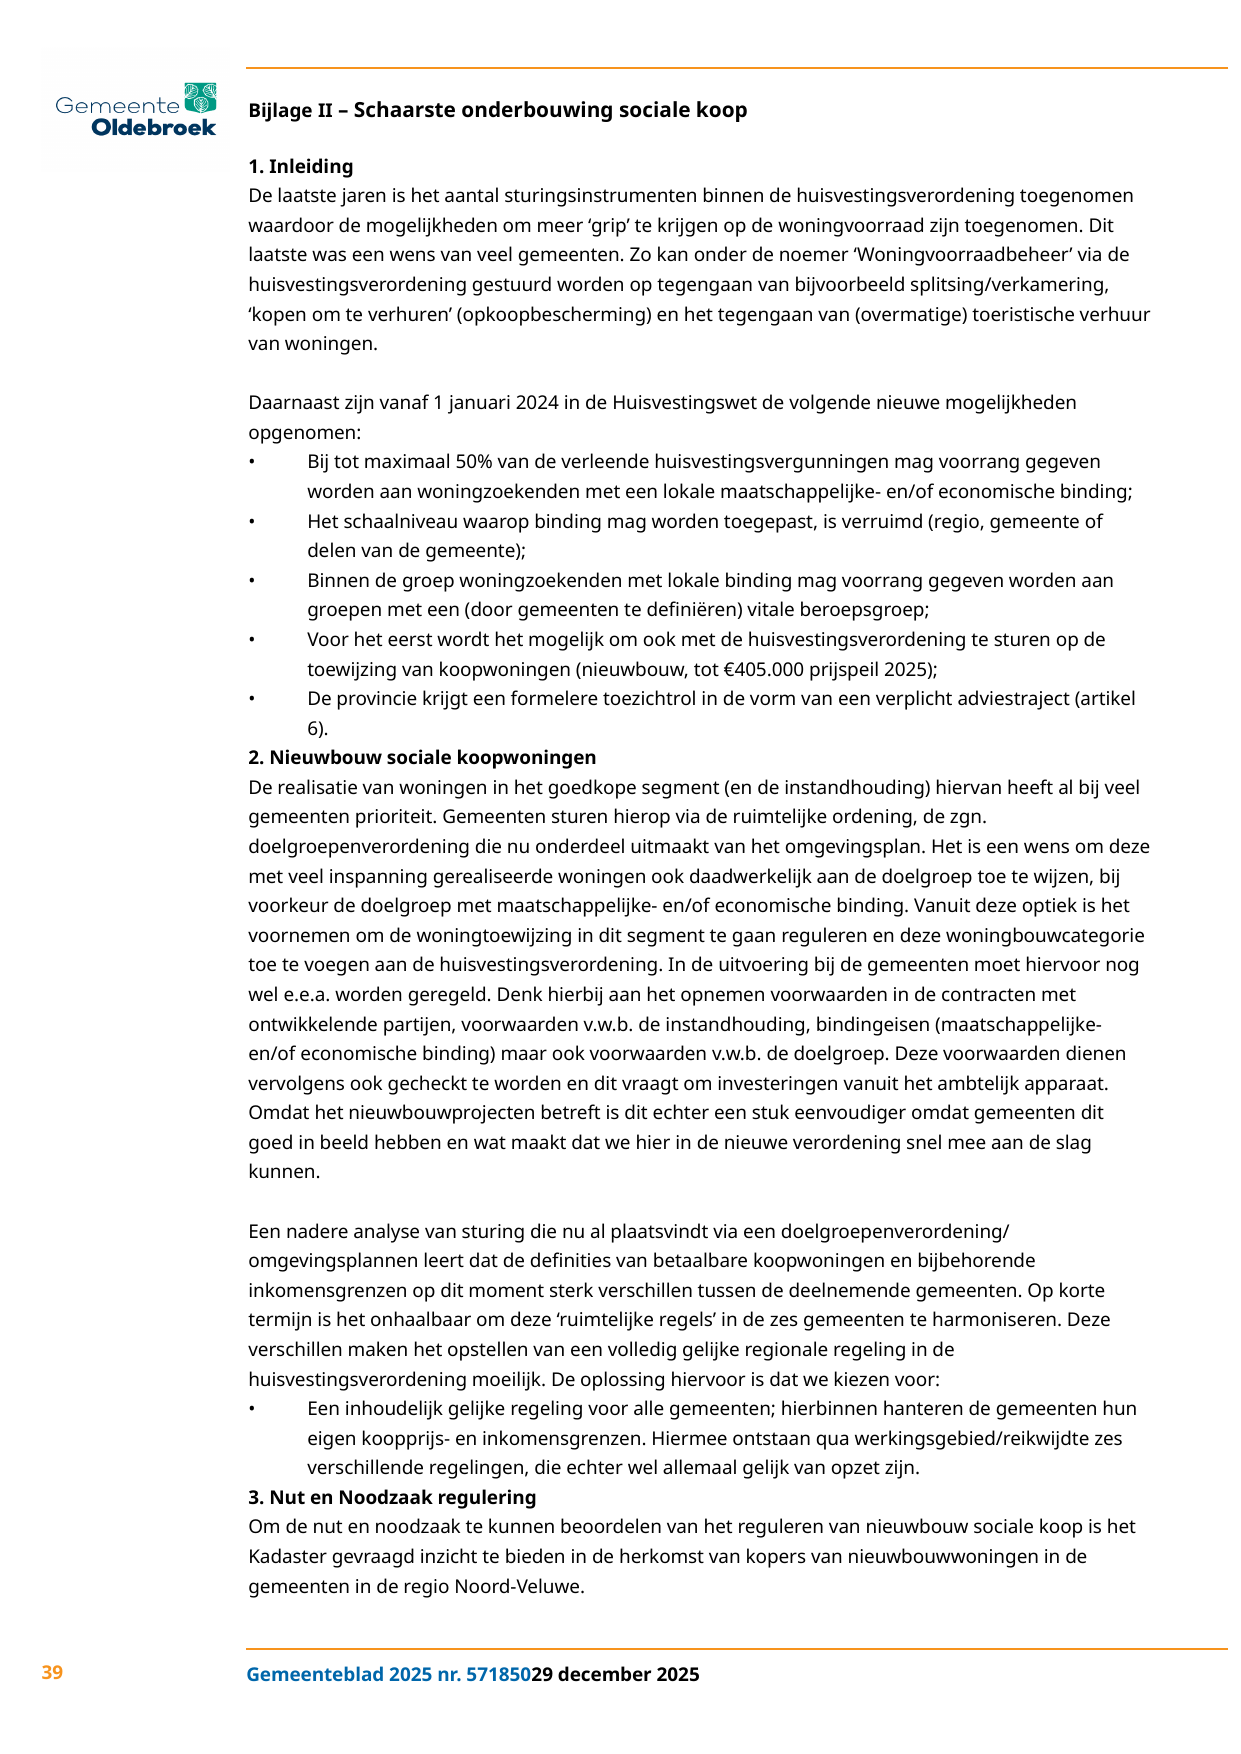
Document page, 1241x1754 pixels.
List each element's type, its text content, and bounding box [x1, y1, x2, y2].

list Bij tot maximaal 50% van de verleende huisvestingsvergunningen mag voorrang gegeven worden aan woningzoekenden met een lokale maatschappelijke- en/of economische binding; [248, 449, 1152, 504]
text Een nadere analyse van sturing die nu al plaatsvindt via een doelgroepenverordening/ omgevingsplannen leert dat de definities van betaalbare koopwoningen en bijbehorende inkomensgrenzen op dit moment sterk verschillen tussen de deelnemende gemeenten. Op korte termijn is het onhaalbaar om deze ‘ruimtelijke regels’ in de zes gemeenten te harmoniseren. Deze verschillen maken het opstellen van een volledig gelijke regionale regeling in de huisvestingsverordening moeilijk. De oplossing hiervoor is dat we kiezen voor: [248, 1218, 1152, 1392]
text 1. Inleiding [248, 153, 1152, 179]
text 3. Nut en Noodzaak regulering [248, 1484, 1152, 1510]
list Voor het eerst wordt het mogelijk om ook met de huisvestingsverordening te sturen op de toewijzing van koopwoningen (nieuwbouw, tot €405.000 prijspeil 2025); [248, 626, 1152, 682]
text 2. Nieuwbouw sociale koopwoningen [248, 744, 1152, 770]
list Het schaalniveau waarop binding mag worden toegepast, is verruimd (regio, gemeente of delen van de gemeente); [248, 508, 1152, 563]
picture [41, 47, 231, 172]
text De realisatie van woningen in het goedkope segment (en de instandhouding) hiervan heeft al bij veel gemeenten prioriteit. Gemeenten sturen hierop via de ruimtelijke ordening, de zgn. doelgroepenverordening die nu onderdeel uitmaakt van het omgevingsplan. Het is een wens om deze met veel inspanning gerealiseerde woningen ook daadwerkelijk aan de doelgroep toe te wijzen, bij voorkeur de doelgroep met maatschappelijke- en/of economische binding. Vanuit deze optiek is het voornemen om de woningtoewijzing in dit segment te gaan reguleren en deze woningbouwcategorie toe te voegen aan de huisvestingsverordening. In de uitvoering bij de gemeenten moet hiervoor nog wel e.e.a. worden geregeld. Denk hierbij aan het opnemen voorwaarden in de contracten met ontwikkelende partijen, voorwaarden v.w.b. de instandhouding, bindingeisen (maatschappelijke- en/of economische binding) maar ook voorwaarden v.w.b. de doelgroep. Deze voorwaarden dienen vervolgens ook gecheckt te worden en dit vraagt om investeringen vanuit het ambtelijk apparaat. Omdat het nieuwbouwprojecten betreft is dit echter een stuk eenvoudiger omdat gemeenten dit goed in beeld hebben en wat maakt dat we hier in de nieuwe verordening snel mee aan de slag kunnen. [248, 774, 1152, 1184]
list Een inhoudelijk gelijke regeling voor alle gemeenten; hierbinnen hanteren de gemeenten hun eigen koopprijs- en inkomensgrenzen. Hiermee ontstaan qua werkingsgebied/reikwijdte zes verschillende regelingen, die echter wel allemaal gelijk van opzet zijn. [248, 1395, 1152, 1480]
text Daarnaast zijn vanaf 1 januari 2024 in de Huisvestingswet de volgende nieuwe mogelijkheden opgenomen: [248, 389, 1152, 445]
text Bijlage II – Schaarste onderbouwing sociale koop [248, 95, 1152, 123]
text De laatste jaren is het aantal sturingsinstrumenten binnen de huisvestingsverordening toegenomen waardoor de mogelijkheden om meer ‘grip’ te krijgen op de woningvoorraad zijn toegenomen. Dit laatste was een wens van veel gemeenten. Zo kan onder de noemer ‘Woningvoorraadbeheer’ via de huisvestingsverordening gestuurd worden op tegengaan van bijvoorbeeld splitsing/verkamering, ‘kopen om te verhuren’ (opkoopbescherming) en het tegengaan van (overmatige) toeristische verhuur van woningen. [248, 182, 1152, 356]
text Om de nut en noodzaak te kunnen beoordelen van het reguleren van nieuwbouw sociale koop is het Kadaster gevraagd inzicht te bieden in de herkomst van kopers van nieuwbouwwoningen in de gemeenten in de regio Noord-Veluwe. [248, 1514, 1152, 1599]
list Binnen de groep woningzoekenden met lokale binding mag voorrang gegeven worden aan groepen met een (door gemeenten te definiëren) vitale beroepsgroep; [248, 567, 1152, 622]
list De provincie krijgt een formelere toezichtrol in de vorm van een verplicht adviestraject (artikel 6). [248, 685, 1152, 741]
